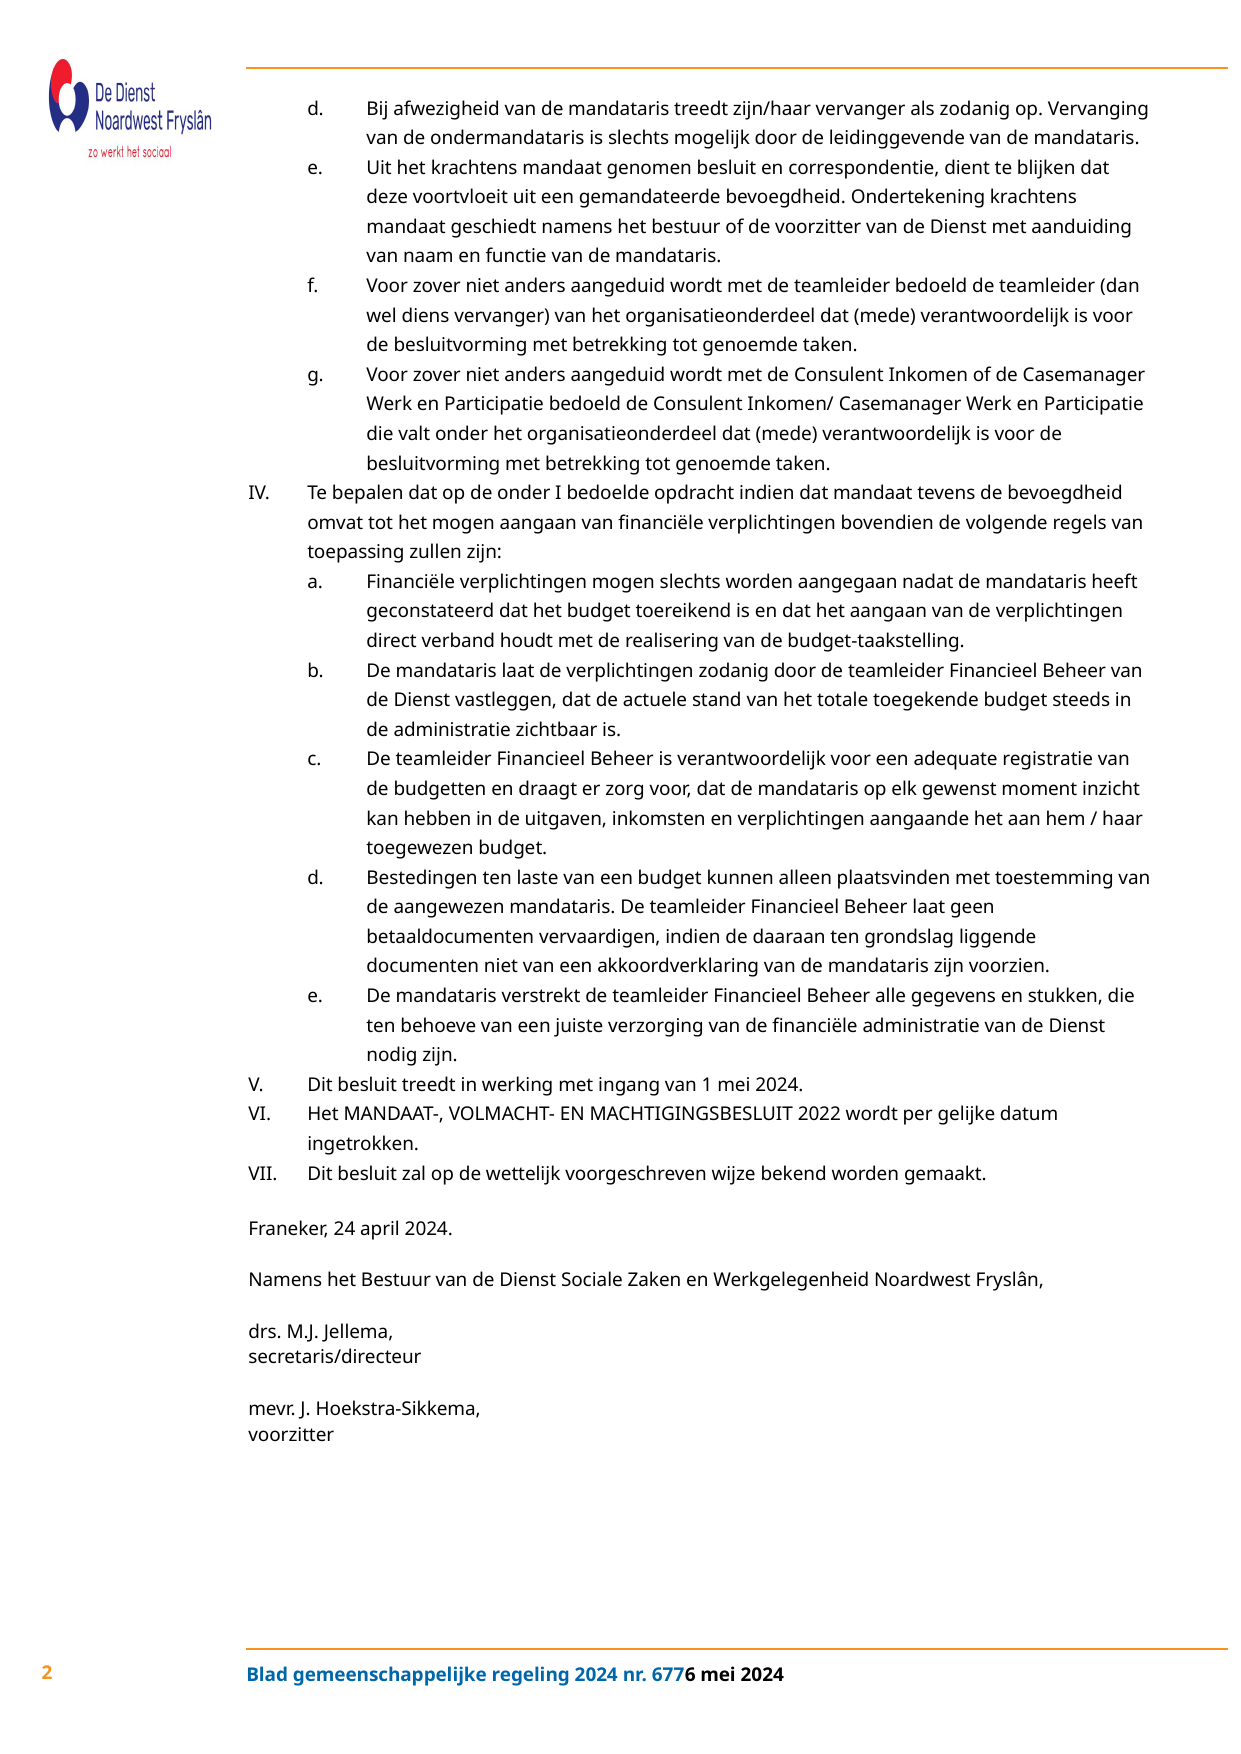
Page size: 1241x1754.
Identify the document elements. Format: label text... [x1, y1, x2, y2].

list De mandataris laat de verplichtingen zodanig door de teamleider Financieel Beheer van de Dienst vastleggen, dat de actuele stand van het totale toegekende budget steeds in de administratie zichtbaar is. [307, 657, 1152, 742]
list Voor zover niet anders aangeduid wordt met de teamleider bedoeld de teamleider (dan wel diens vervanger) van het organisatieonderdeel dat (mede) verantwoordelijk is voor de besluitvorming met betrekking tot genoemde taken. [307, 272, 1152, 357]
list De mandataris verstrekt de teamleider Financieel Beheer alle gegevens en stukken, die ten behoeve van een juiste verzorging van de financiële administratie van de Dienst nodig zijn. [307, 982, 1152, 1067]
picture [41, 47, 231, 172]
list Dit besluit zal op de wettelijk voorgeschreven wijze bekend worden gemaakt. [248, 1160, 1152, 1186]
text Namens het Bestuur van de Dienst Sociale Zaken en Werkgelegenheid Noardwest Fryslân, [248, 1267, 1152, 1292]
list Bij afwezigheid van de mandataris treedt zijn/haar vervanger als zodanig op. Vervanging van de ondermandataris is slechts mogelijk door de leidinggevende van de mandataris. [307, 95, 1152, 150]
text Franeker, 24 april 2024. [248, 1215, 1152, 1241]
list Financiële verplichtingen mogen slechts worden aangegaan nadat de mandataris heeft geconstateerd dat het budget toereikend is en dat het aangaan van de verplichtingen direct verband houdt met de realisering van de budget-taakstelling. [307, 568, 1152, 653]
text mevr. J. Hoekstra-Sikkema, [248, 1395, 1152, 1421]
list Het MANDAAT-, VOLMACHT- EN MACHTIGINGSBESLUIT 2022 wordt per gelijke datum ingetrokken. [248, 1101, 1152, 1156]
list Voor zover niet anders aangeduid wordt met de Consulent Inkomen of de Casemanager Werk en Participatie bedoeld de Consulent Inkomen/ Casemanager Werk en Participatie die valt onder het organisatieonderdeel dat (mede) verantwoordelijk is voor de besluitvorming met betrekking tot genoemde taken. [307, 361, 1152, 476]
list Bestedingen ten laste van een budget kunnen alleen plaatsvinden met toestemming van de aangewezen mandataris. De teamleider Financieel Beheer laat geen betaaldocumenten vervaardigen, indien de daaraan ten grondslag liggende documenten niet van een akkoordverklaring van de mandataris zijn voorzien. [307, 864, 1152, 978]
list Uit het krachtens mandaat genomen besluit en correspondentie, dient te blijken dat deze voortvloeit uit een gemandateerde bevoegdheid. Ondertekening krachtens mandaat geschiedt namens het bestuur of de voorzitter van de Dienst met aanduiding van naam en functie van de mandataris. [307, 154, 1152, 268]
list De teamleider Financieel Beheer is verantwoordelijk voor een adequate registratie van de budgetten en draagt er zorg voor, dat de mandataris op elk gewenst moment inzicht kan hebben in de uitgaven, inkomsten en verplichtingen aangaande het aan hem / haar toegewezen budget. [307, 746, 1152, 860]
text secretaris/directeur [248, 1344, 1152, 1369]
list Dit besluit treedt in werking met ingang van 1 mei 2024. [248, 1071, 1152, 1097]
list Te bepalen dat op de onder I bedoelde opdracht indien dat mandaat tevens de bevoegdheid omvat tot het mogen aangaan van financiële verplichtingen bovendien de volgende regels van toepassing zullen zijn: [248, 479, 1152, 564]
text voorzitter [248, 1421, 1152, 1447]
text drs. M.J. Jellema, [248, 1318, 1152, 1344]
